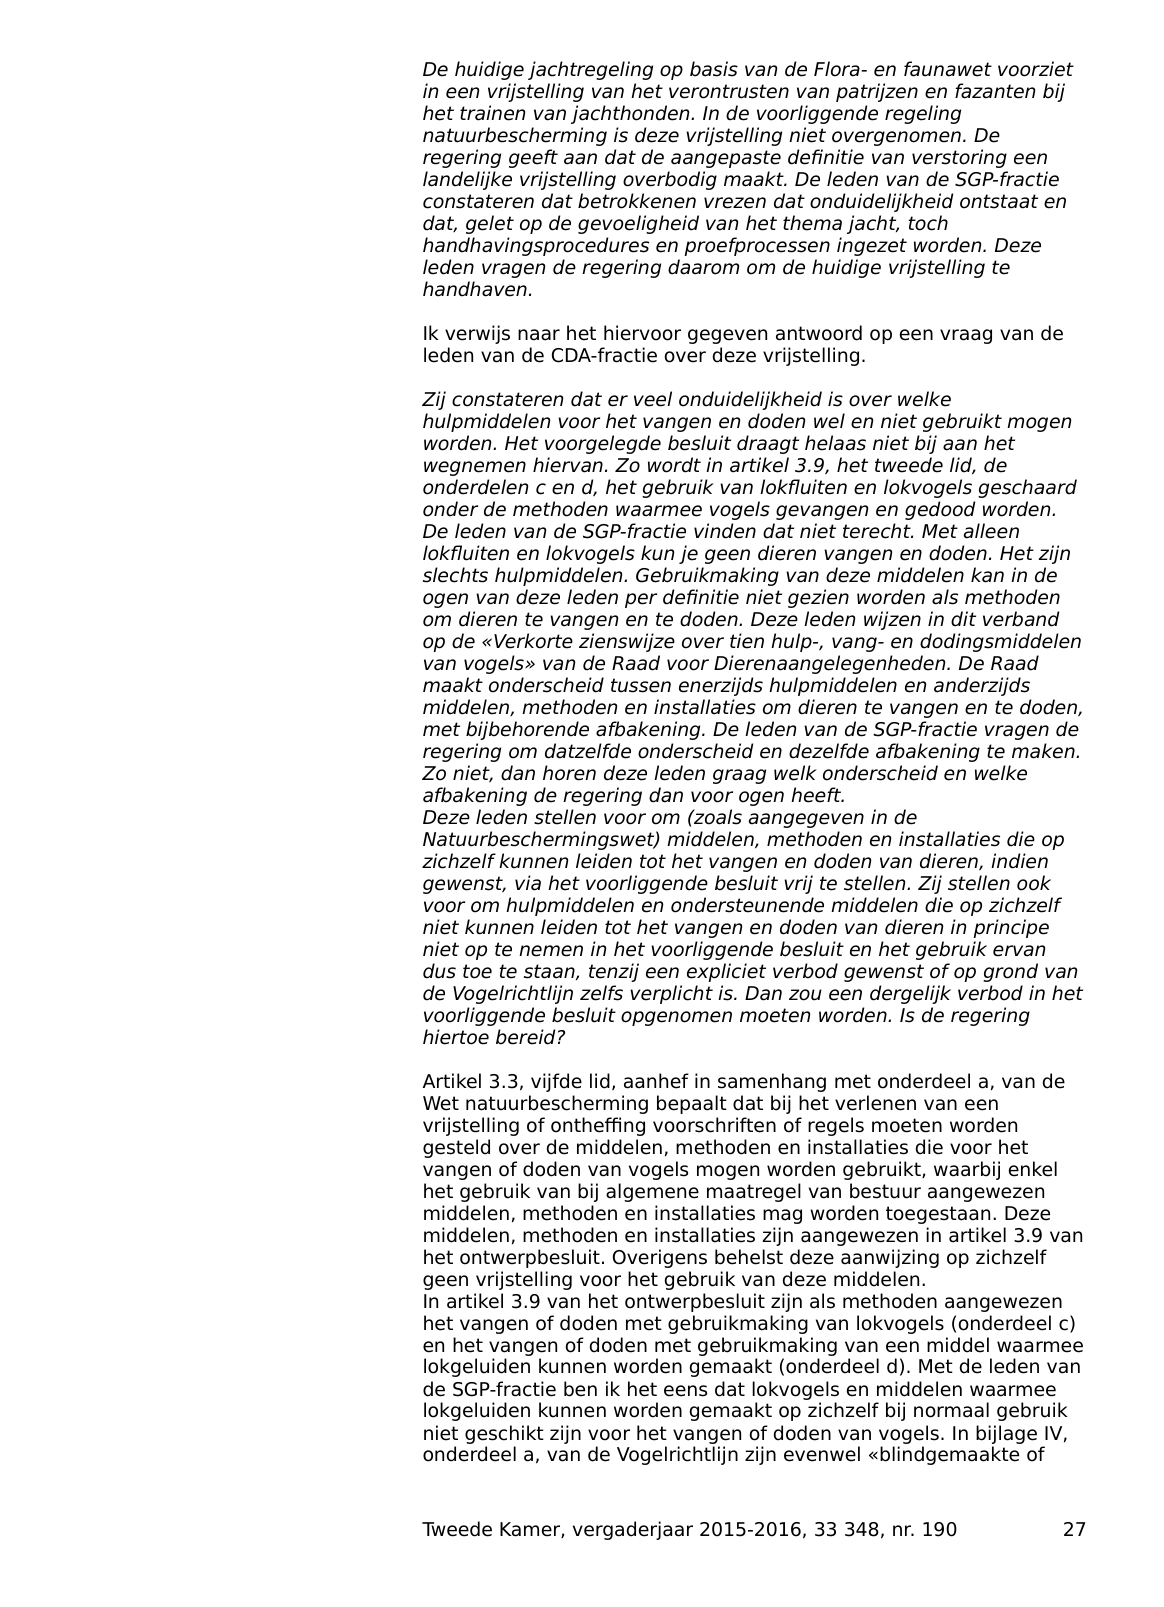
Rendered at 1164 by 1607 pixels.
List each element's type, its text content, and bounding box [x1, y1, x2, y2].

text In artikel 3.9 van het ontwerpbesluit zijn als methoden aangewezen het vangen of doden met gebruikmaking van lokvogels (onderdeel c) en het vangen of doden met gebruikmaking van een middel waarmee lokgeluiden kunnen worden gemaakt (onderdeel d). Met de leden van de SGP-fractie ben ik het eens dat lokvogels en middelen waarmee lokgeluiden kunnen worden gemaakt op zichzelf bij normaal gebruik niet geschikt zijn voor het vangen of doden van vogels. In bijlage IV, onderdeel a, van de Vogelrichtlijn zijn evenwel «blindgemaakte of [422, 1291, 1087, 1466]
text De huidige jachtregeling op basis van de Flora- en faunawet voorziet in een vrijstelling van het verontrusten van patrijzen en fazanten bij het trainen van jachthonden. In de voorliggende regeling natuurbescherming is deze vrijstelling niet overgenomen. De regering geeft aan dat de aangepaste definitie van verstoring een landelijke vrijstelling overbodig maakt. De leden van de SGP-fractie constateren dat betrokkenen vrezen dat onduidelijkheid ontstaat en dat, gelet op de gevoeligheid van het thema jacht, toch handhavingsprocedures en proefprocessen ingezet worden. Deze leden vragen de regering daarom om de huidige vrijstelling te handhaven. [422, 59, 1087, 301]
text Ik verwijs naar het hiervoor gegeven antwoord op een vraag van de leden van de CDA-fractie over deze vrijstelling. [422, 323, 1087, 367]
text Deze leden stellen voor om (zoals aangegeven in de Natuurbeschermingswet) middelen, methoden en installaties die op zichzelf kunnen leiden tot het vangen en doden van dieren, indien gewenst, via het voorliggende besluit vrij te stellen. Zij stellen ook voor om hulpmiddelen en ondersteunende middelen die op zichzelf niet kunnen leiden tot het vangen en doden van dieren in principe niet op te nemen in het voorliggende besluit en het gebruik ervan dus toe te staan, tenzij een expliciet verbod gewenst of op grond van de Vogelrichtlijn zelfs verplicht is. Dan zou een dergelijk verbod in het voorliggende besluit opgenomen moeten worden. Is de regering hiertoe bereid? [422, 807, 1087, 1048]
text Zij constateren dat er veel onduidelijkheid is over welke hulpmiddelen voor het vangen en doden wel en niet gebruikt mogen worden. Het voorgelegde besluit draagt helaas niet bij aan het wegnemen hiervan. Zo wordt in artikel 3.9, het tweede lid, de onderdelen c en d, het gebruik van lokfluiten en lokvogels geschaard onder de methoden waarmee vogels gevangen en gedood worden. De leden van de SGP-fractie vinden dat niet terecht. Met alleen lokfluiten en lokvogels kun je geen dieren vangen en doden. Het zijn slechts hulpmiddelen. Gebruikmaking van deze middelen kan in de ogen van deze leden per definitie niet gezien worden als methoden om dieren te vangen en te doden. Deze leden wijzen in dit verband op de «Verkorte zienswijze over tien hulp-, vang- en dodingsmiddelen van vogels» van de Raad voor Dierenaangelegenheden. De Raad maakt onderscheid tussen enerzijds hulpmiddelen en anderzijds middelen, methoden en installaties om dieren te vangen en te doden, met bijbehorende afbakening. De leden van de SGP-fractie vragen de regering om datzelfde onderscheid en dezelfde afbakening te maken. Zo niet, dan horen deze leden graag welk onderscheid en welke afbakening de regering dan voor ogen heeft. [422, 389, 1087, 807]
text Artikel 3.3, vijfde lid, aanhef in samenhang met onderdeel a, van de Wet natuurbescherming bepaalt dat bij het verlenen van een vrijstelling of ontheffing voorschriften of regels moeten worden gesteld over de middelen, methoden en installaties die voor het vangen of doden van vogels mogen worden gebruikt, waarbij enkel het gebruik van bij algemene maatregel van bestuur aangewezen middelen, methoden en installaties mag worden toegestaan. Deze middelen, methoden en installaties zijn aangewezen in artikel 3.9 van het ontwerpbesluit. Overigens behelst deze aanwijzing op zichzelf geen vrijstelling voor het gebruik van deze middelen. [422, 1071, 1087, 1291]
